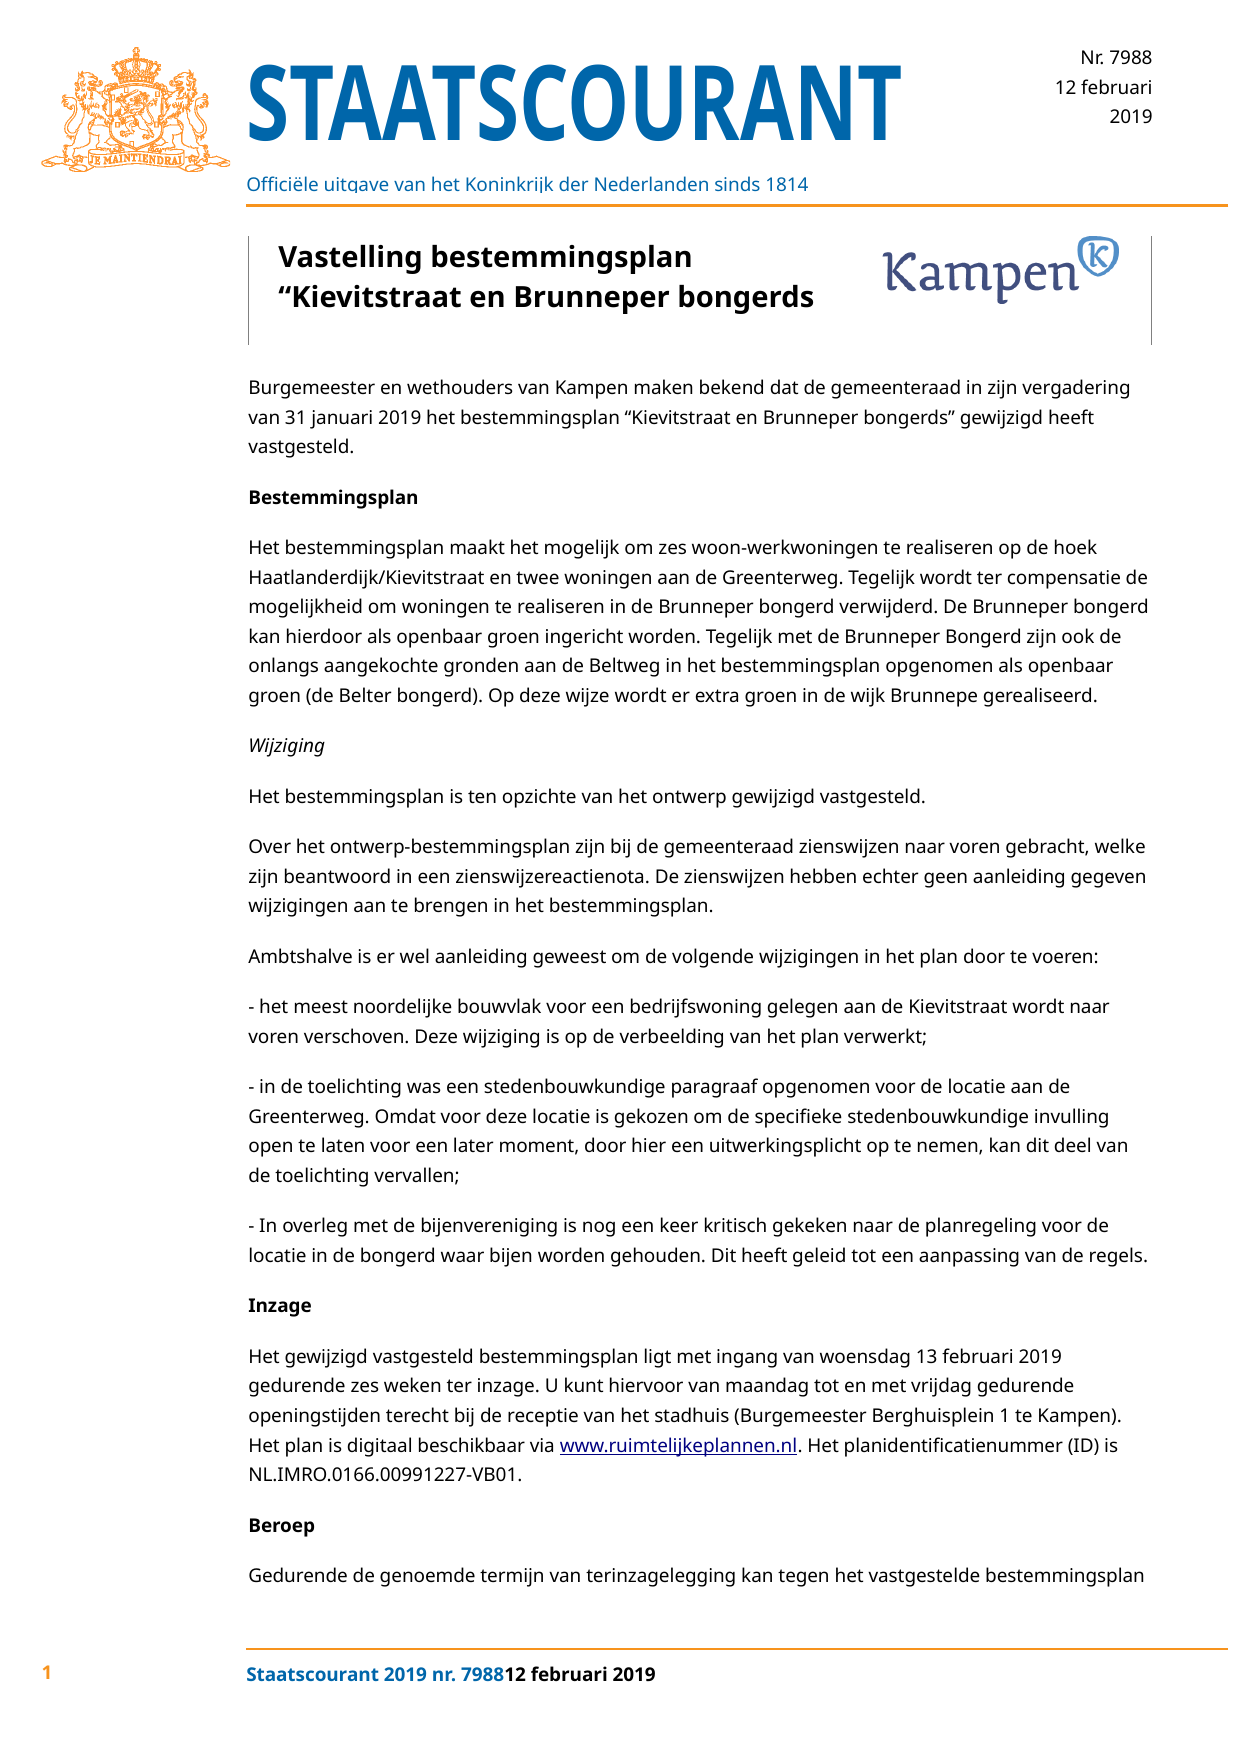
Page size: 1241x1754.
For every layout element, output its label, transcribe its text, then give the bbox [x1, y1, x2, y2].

text - in de toelichting was een stedenbouwkundige paragraaf opgenomen voor de locatie aan de Greenterweg. Omdat voor deze locatie is gekozen om de specifieke stedenbouwkundige invulling open te laten voor een later moment, door hier een uitwerkingsplicht op te nemen, kan dit deel van de toelichting vervallen; [248, 1073, 1152, 1188]
text - In overleg met de bijenvereniging is nog een keer kritisch gekeken naar de planregeling voor de locatie in de bongerd waar bijen worden gehouden. Dit heeft geleid tot een aanpassing van de regels. [248, 1213, 1152, 1268]
table_header [850, 304, 1151, 345]
text Burgemeester en wethouders van Kampen maken bekend dat de gemeenteraad in zijn vergadering van 31 januari 2019 het bestemmingsplan “Kievitstraat en Brunneper bongerds” gewijzigd heeft vastgesteld. [248, 374, 1152, 459]
text Het gewijzigd vastgesteld bestemmingsplan ligt met ingang van woensdag 13 februari 2019 gedurende zes weken ter inzage. U kunt hiervoor van maandag tot en met vrijdag gedurende openingstijden terecht bij de receptie van het stadhuis (Burgemeester Berghuisplein 1 te Kampen). Het plan is digitaal beschikbaar via www.ruimtelijkeplannen.nl. Het planidentificatienummer (ID) is NL.IMRO.0166.00991227-VB01. [248, 1343, 1152, 1487]
text Over het ontwerp-bestemmingsplan zijn bij de gemeenteraad zienswijzen naar voren gebracht, welke zijn beantwoord in een zienswijzereactienota. De zienswijzen hebben echter geen aanleiding gegeven wijzigingen aan te brengen in het bestemmingsplan. [248, 833, 1152, 918]
text Beroep [248, 1512, 1152, 1537]
text - het meest noordelijke bouwvlak voor een bedrijfswoning gelegen aan de Kievitstraat wordt naar voren verschoven. Deze wijziging is op de verbeelding van het plan verwerkt; [248, 993, 1152, 1049]
text Wijziging [248, 733, 1152, 758]
text Inzage [248, 1293, 1152, 1318]
text Bestemmingsplan [248, 484, 1152, 509]
table_header [850, 236, 882, 303]
table_header Vastelling bestemmingsplan “Kievitstraat en Brunneper bongerds [249, 236, 850, 345]
text Ambtshalve is er wel aanleiding geweest om de volgende wijzigingen in het plan door te voeren: [248, 943, 1152, 969]
text Het bestemmingsplan maakt het mogelijk om zes woon-werkwoningen te realiseren op de hoek Haatlanderdijk/Kievitstraat en twee woningen aan de Greenterweg. Tegelijk wordt ter compensatie de mogelijkheid om woningen te realiseren in de Brunneper bongerd verwijderd. De Brunneper bongerd kan hierdoor als openbaar groen ingericht worden. Tegelijk met de Brunneper Bongerd zijn ook de onlangs aangekochte gronden aan de Beltweg in het bestemmingsplan opgenomen als openbaar groen (de Belter bongerd). Op deze wijze wordt er extra groen in de wijk Brunnepe gerealiseerd. [248, 534, 1152, 708]
picture [41, 47, 231, 172]
text Gedurende de genoemde termijn van terinzagelegging kan tegen het vastgestelde bestemmingsplan [248, 1562, 1152, 1588]
picture [882, 236, 1119, 304]
text Het bestemmingsplan is ten opzichte van het ontwerp gewijzigd vastgesteld. [248, 783, 1152, 809]
table_header [1119, 236, 1151, 303]
